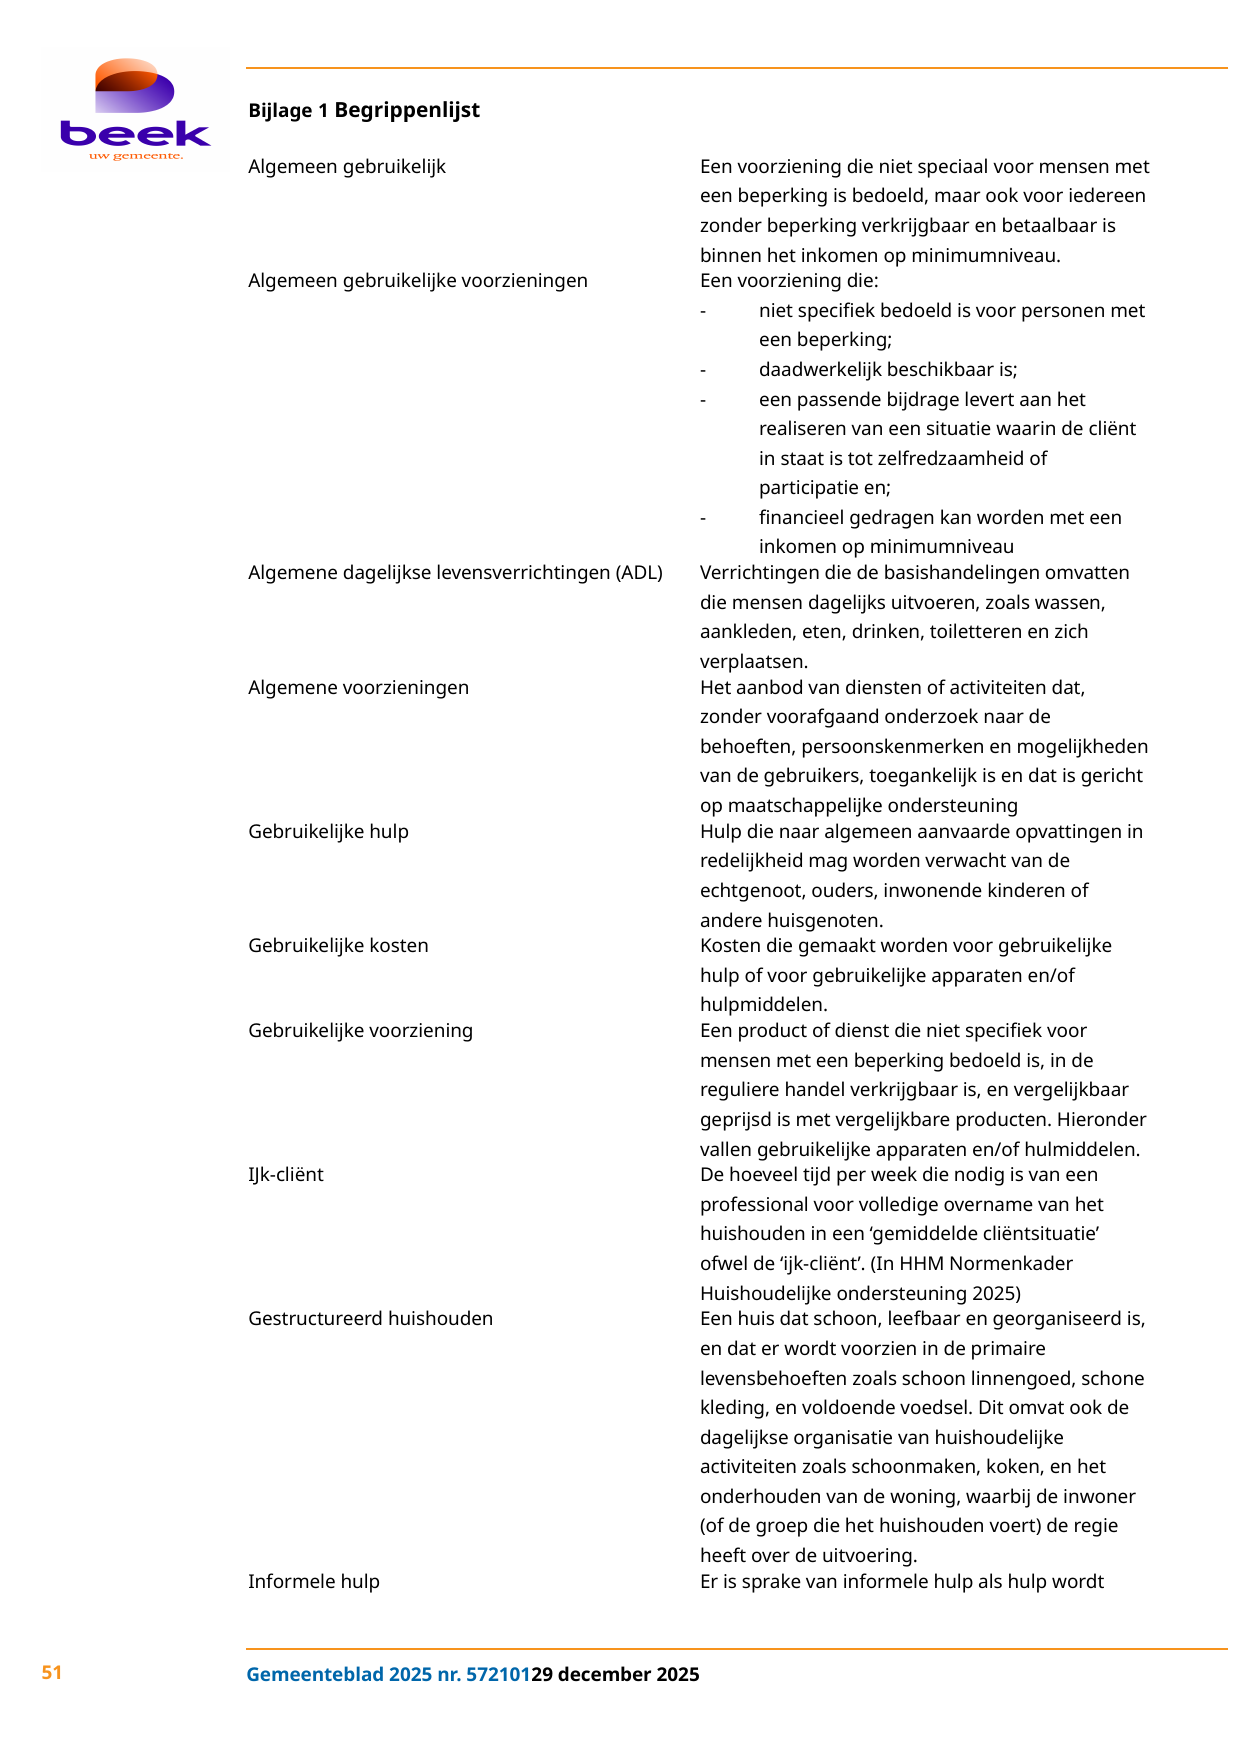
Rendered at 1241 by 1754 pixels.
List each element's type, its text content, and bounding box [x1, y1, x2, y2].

table_cell Er is sprake van informele hulp als hulp wordt [700, 1568, 1152, 1594]
table_cell Algemeen gebruikelijke voorzieningen [248, 268, 700, 559]
table_cell Een voorziening die: niet specifiek bedoeld is voor personen met een beperking; daadwerkelijk beschikbaar is; een passende bijdrage levert aan het realiseren van een situatie waarin de cliënt in staat is tot zelfredzaamheid of participatie en; financieel gedragen kan worden met een inkomen op minimumniveau [700, 268, 1152, 559]
table_cell Kosten die gemaakt worden voor gebruikelijke hulp of voor gebruikelijke apparaten en/of hulpmiddelen. [700, 933, 1152, 1017]
text Bijlage 1 Begrippenlijst [248, 95, 1152, 123]
table_cell Gebruikelijke kosten [248, 933, 700, 1017]
table_cell Het aanbod van diensten of activiteiten dat, zonder voorafgaand onderzoek naar de behoeften, persoonskenmerken en mogelijkheden van de gebruikers, toegankelijk is en dat is gericht op maatschappelijke ondersteuning [700, 674, 1152, 818]
table_cell Gebruikelijke voorziening [248, 1018, 700, 1161]
table_cell Algemene dagelijkse levensverrichtingen (ADL) [248, 560, 700, 674]
table_cell Informele hulp [248, 1568, 700, 1594]
table_cell Een huis dat schoon, leefbaar en georganiseerd is, en dat er wordt voorzien in de primaire levensbehoeften zoals schoon linnengoed, schone kleding, en voldoende voedsel. Dit omvat ook de dagelijkse organisatie van huishoudelijke activiteiten zoals schoonmaken, koken, en het onderhouden van de woning, waarbij de inwoner (of de groep die het huishouden voert) de regie heeft over de uitvoering. [700, 1306, 1152, 1568]
table_cell IJk-cliënt [248, 1161, 700, 1306]
table_cell Verrichtingen die de basishandelingen omvatten die mensen dagelijks uitvoeren, zoals wassen, aankleden, eten, drinken, toiletteren en zich verplaatsen. [700, 560, 1152, 674]
table_cell Een product of dienst die niet specifiek voor mensen met een beperking bedoeld is, in de reguliere handel verkrijgbaar is, en vergelijkbaar geprijsd is met vergelijkbare producten. Hieronder vallen gebruikelijke apparaten en/of hulmiddelen. [700, 1018, 1152, 1161]
picture [41, 47, 231, 172]
table_header Een voorziening die niet speciaal voor mensen met een beperking is bedoeld, maar ook voor iedereen zonder beperking verkrijgbaar en betaalbaar is binnen het inkomen op minimumniveau. [700, 153, 1152, 267]
table_header Algemeen gebruikelijk [248, 153, 700, 267]
table_cell Hulp die naar algemeen aanvaarde opvattingen in redelijkheid mag worden verwacht van de echtgenoot, ouders, inwonende kinderen of andere huisgenoten. [700, 818, 1152, 932]
table_cell De hoeveel tijd per week die nodig is van een professional voor volledige overname van het huishouden in een ‘gemiddelde cliëntsituatie’ ofwel de ‘ijk-cliënt’. (In HHM Normenkader Huishoudelijke ondersteuning 2025) [700, 1161, 1152, 1306]
table_cell Algemene voorzieningen [248, 674, 700, 818]
table_cell Gestructureerd huishouden [248, 1306, 700, 1568]
table_cell Gebruikelijke hulp [248, 818, 700, 932]
